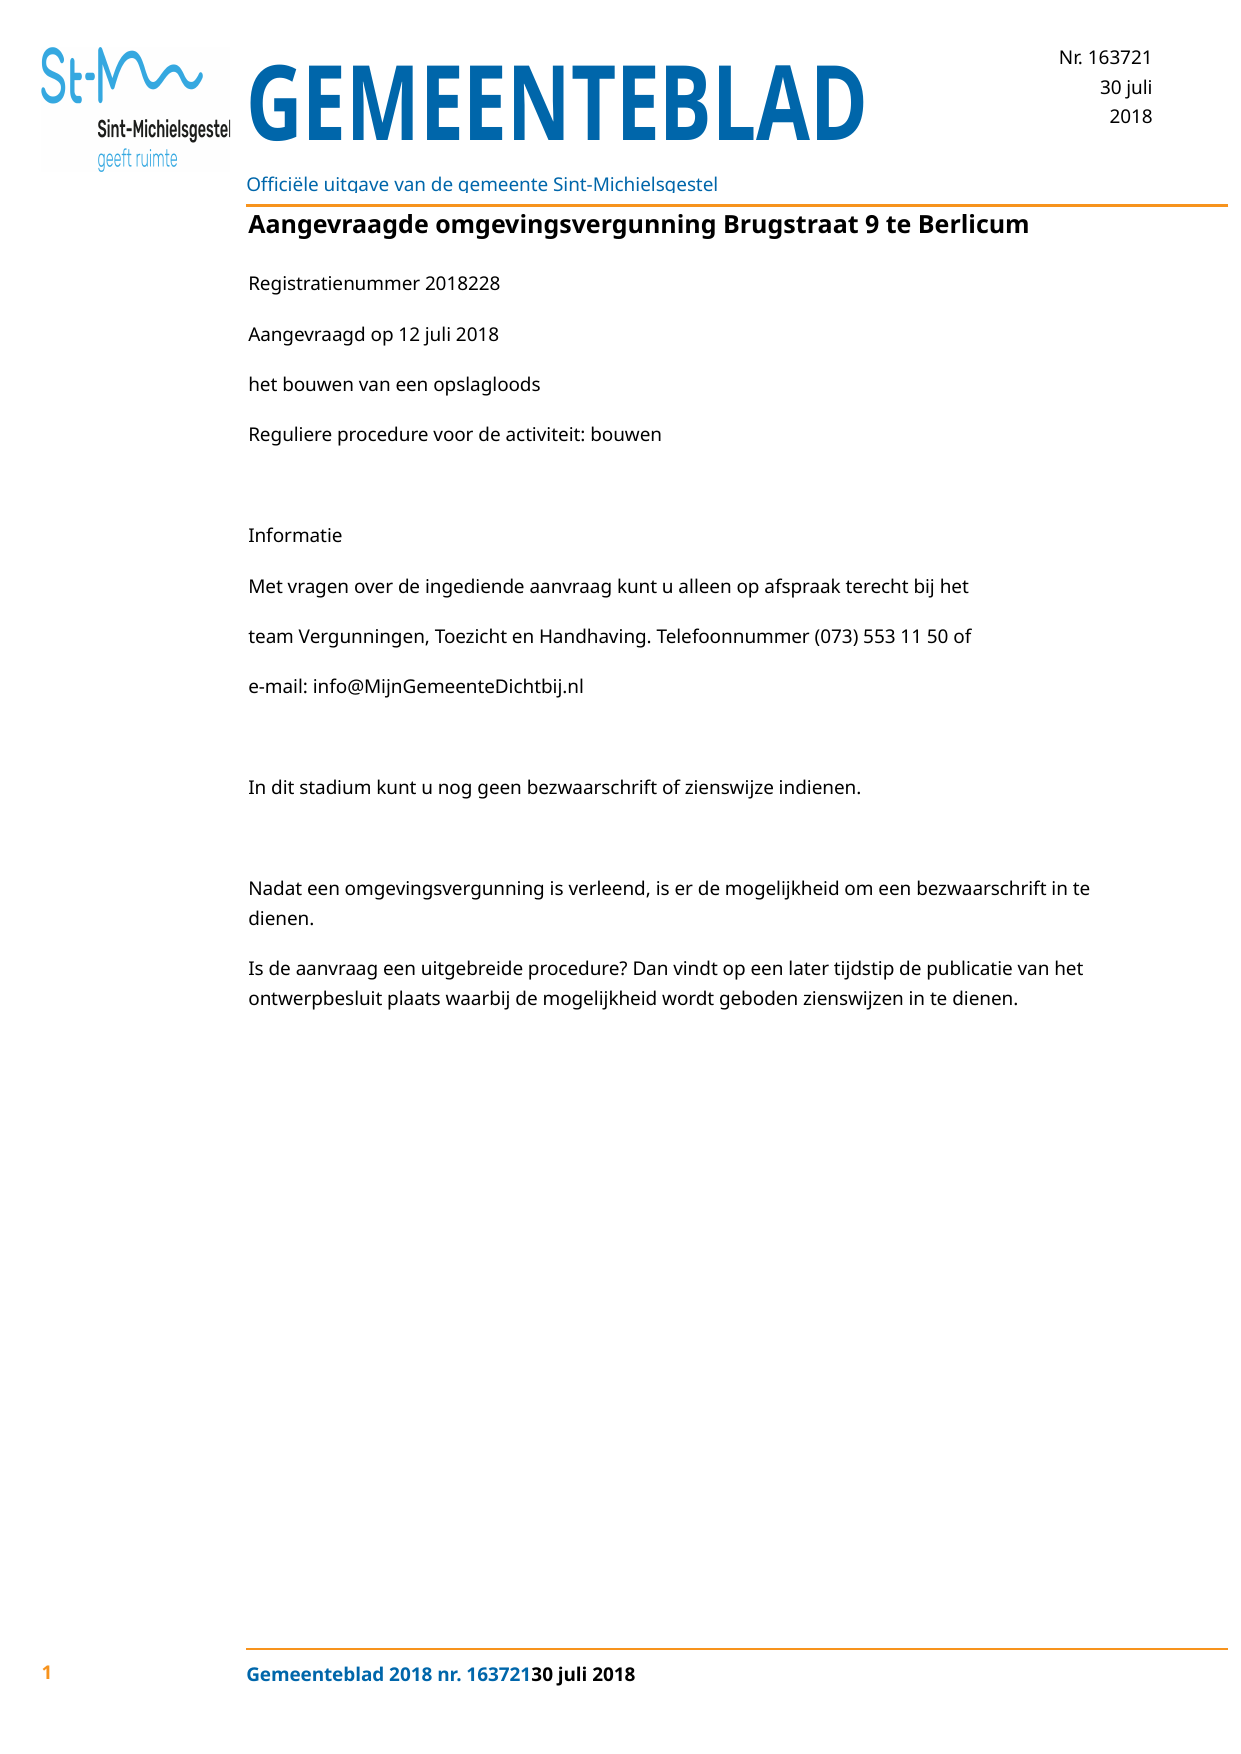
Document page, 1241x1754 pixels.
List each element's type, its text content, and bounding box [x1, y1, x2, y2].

text Informatie [248, 522, 1152, 548]
text Nadat een omgevingsvergunning is verleend, is er de mogelijkheid om een bezwaarschrift in te dienen. [248, 875, 1152, 931]
text e-mail: info@MijnGemeenteDichtbij.nl [248, 674, 1152, 699]
text Met vragen over de ingediende aanvraag kunt u alleen op afspraak terecht bij het [248, 573, 1152, 598]
text Reguliere procedure voor de activiteit: bouwen [248, 422, 1152, 447]
picture [41, 47, 231, 172]
text team Vergunningen, Toezicht en Handhaving. Telefoonnummer (073) 553 11 50 of [248, 623, 1152, 649]
text Aangevraagd op 12 juli 2018 [248, 321, 1152, 346]
text Registratienummer 2018228 [248, 270, 1152, 296]
text het bouwen van een opslagloods [248, 371, 1152, 397]
text Aangevraagde omgevingsvergunning Brugstraat 9 te Berlicum [248, 207, 1152, 241]
text In dit stadium kunt u nog geen bezwaarschrift of zienswijze indienen. [248, 774, 1152, 800]
text Is de aanvraag een uitgebreide procedure? Dan vindt op een later tijdstip de publicatie van het ontwerpbesluit plaats waarbij de mogelijkheid wordt geboden zienswijzen in te dienen. [248, 955, 1152, 1011]
